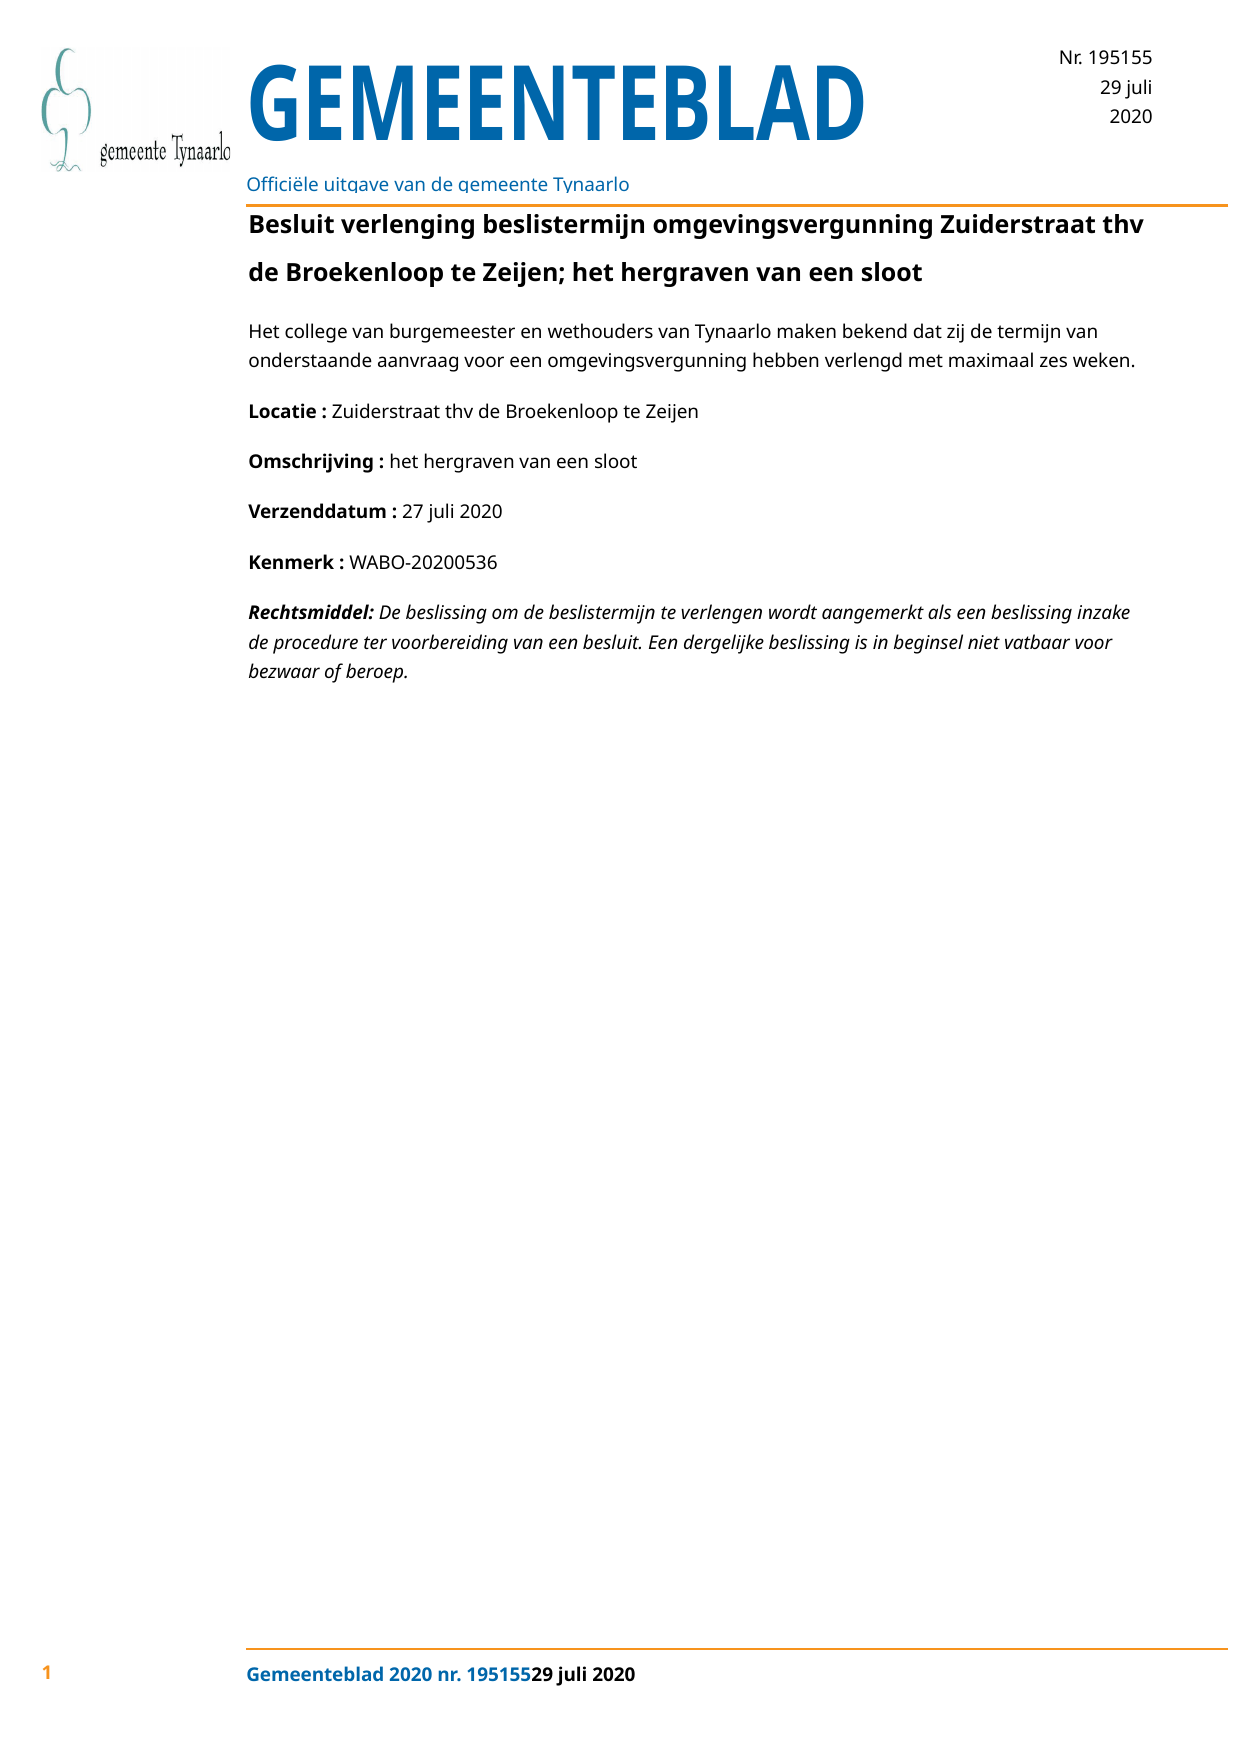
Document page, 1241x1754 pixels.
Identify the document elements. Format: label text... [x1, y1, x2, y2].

text Rechtsmiddel: De beslissing om de beslistermijn te verlengen wordt aangemerkt als een beslissing inzake de procedure ter voorbereiding van een besluit. Een dergelijke beslissing is in beginsel niet vatbaar voor bezwaar of beroep. [248, 599, 1152, 684]
text Omschrijving : het hergraven van een sloot [248, 448, 1152, 474]
picture [41, 47, 231, 172]
text Kenmerk : WABO-20200536 [248, 549, 1152, 575]
text Het college van burgemeester en wethouders van Tynaarlo maken bekend dat zij de termijn van onderstaande aanvraag voor een omgevingsvergunning hebben verlengd met maximaal zes weken. [248, 318, 1152, 373]
text Locatie : Zuiderstraat thv de Broekenloop te Zeijen [248, 398, 1152, 424]
text Besluit verlenging beslistermijn omgevingsvergunning Zuiderstraat thv de Broekenloop te Zeijen; het hergraven van een sloot [248, 207, 1152, 288]
text Verzenddatum : 27 juli 2020 [248, 499, 1152, 524]
